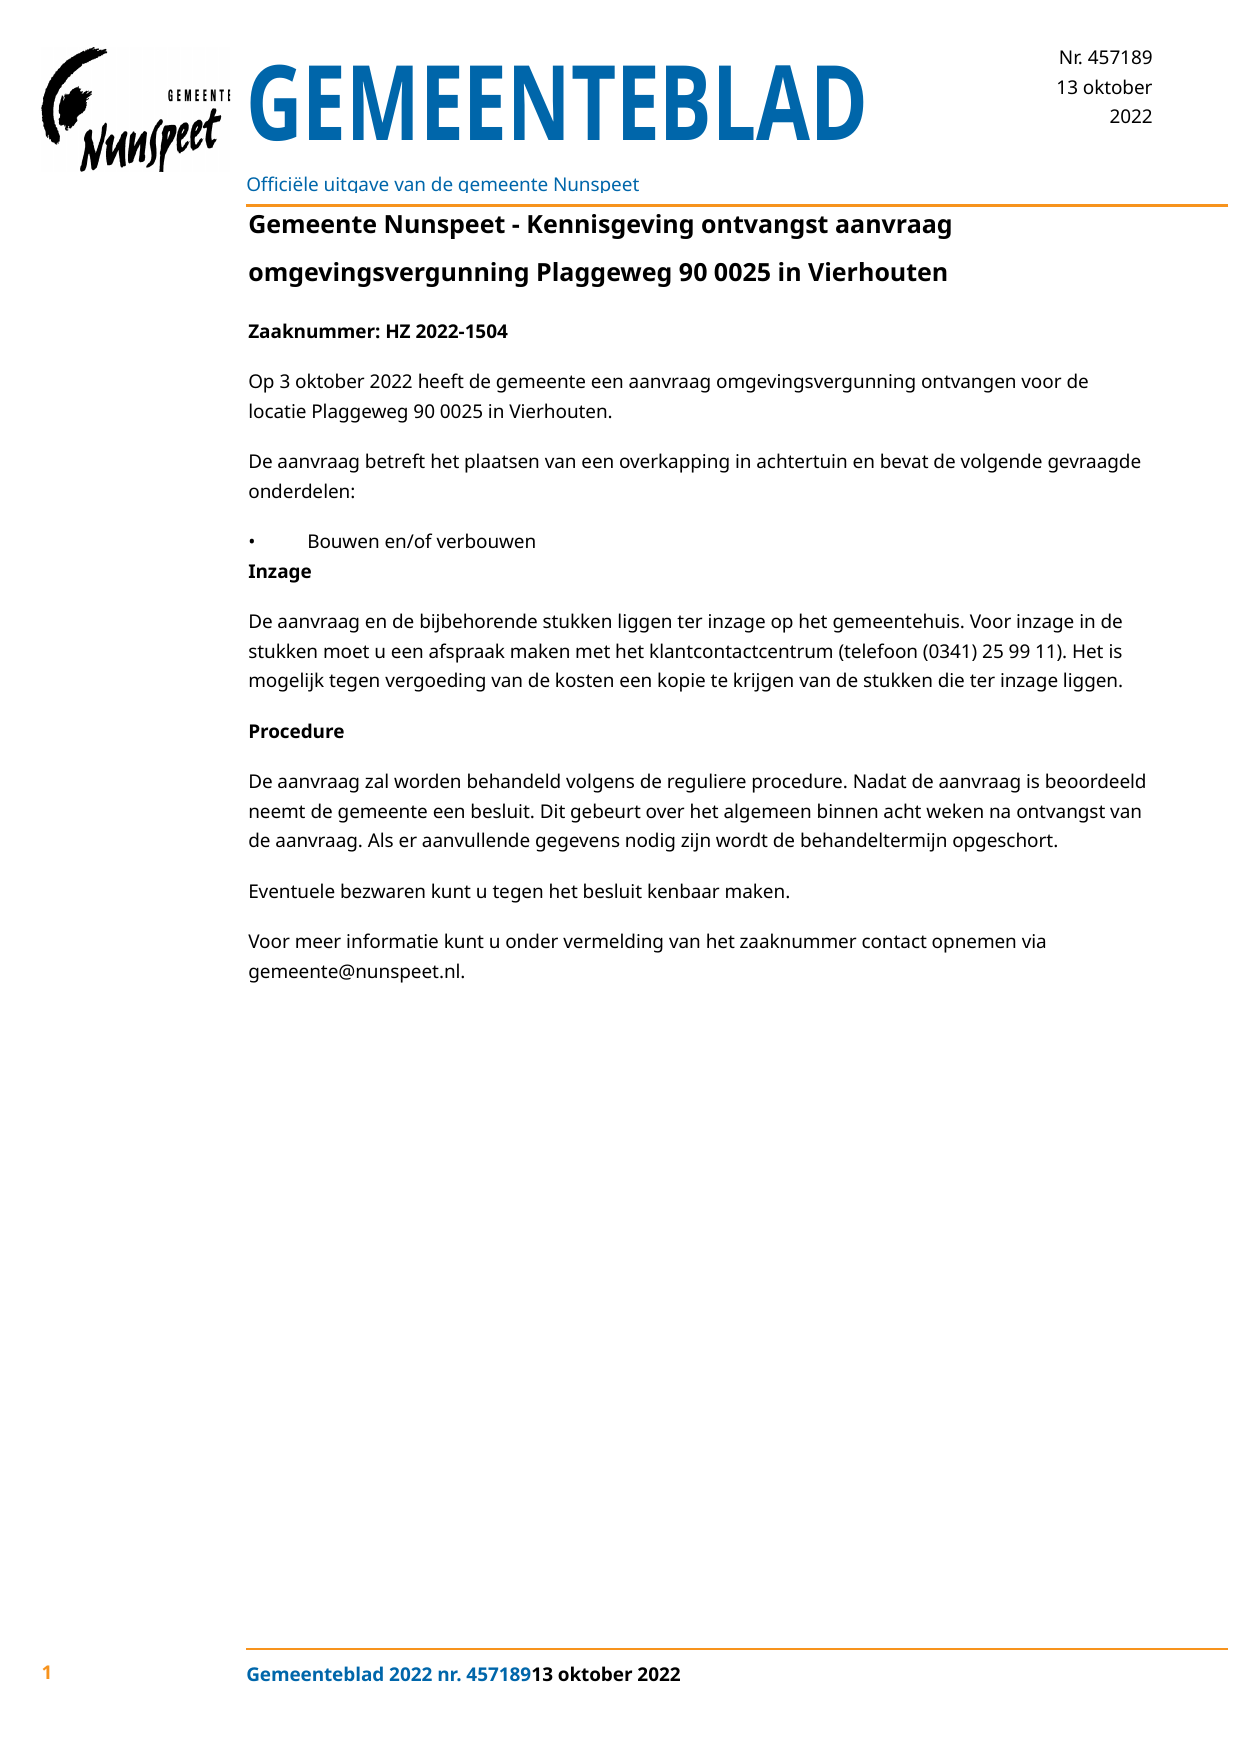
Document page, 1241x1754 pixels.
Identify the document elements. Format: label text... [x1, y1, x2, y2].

text Op 3 oktober 2022 heeft de gemeente een aanvraag omgevingsvergunning ontvangen voor de locatie Plaggeweg 90 0025 in Vierhouten. [248, 368, 1152, 424]
text Procedure [248, 718, 1152, 744]
text Eventuele bezwaren kunt u tegen het besluit kenbaar maken. [248, 878, 1152, 904]
text Inzage [248, 558, 1152, 584]
text De aanvraag betreft het plaatsen van een overkapping in achtertuin en bevat de volgende gevraagde onderdelen: [248, 448, 1152, 504]
picture [41, 47, 231, 172]
list Bouwen en/of verbouwen [248, 528, 1152, 554]
text Zaaknummer: HZ 2022-1504 [248, 318, 1152, 344]
text Gemeente Nunspeet - Kennisgeving ontvangst aanvraag omgevingsvergunning Plaggeweg 90 0025 in Vierhouten [248, 207, 1152, 288]
text Voor meer informatie kunt u onder vermelding van het zaaknummer contact opnemen via gemeente@nunspeet.nl. [248, 928, 1152, 984]
text De aanvraag en de bijbehorende stukken liggen ter inzage op het gemeentehuis. Voor inzage in de stukken moet u een afspraak maken met het klantcontactcentrum (telefoon (0341) 25 99 11). Het is mogelijk tegen vergoeding van de kosten een kopie te krijgen van de stukken die ter inzage liggen. [248, 608, 1152, 693]
text De aanvraag zal worden behandeld volgens de reguliere procedure. Nadat de aanvraag is beoordeeld neemt de gemeente een besluit. Dit gebeurt over het algemeen binnen acht weken na ontvangst van de aanvraag. Als er aanvullende gegevens nodig zijn wordt de behandeltermijn opgeschort. [248, 768, 1152, 853]
